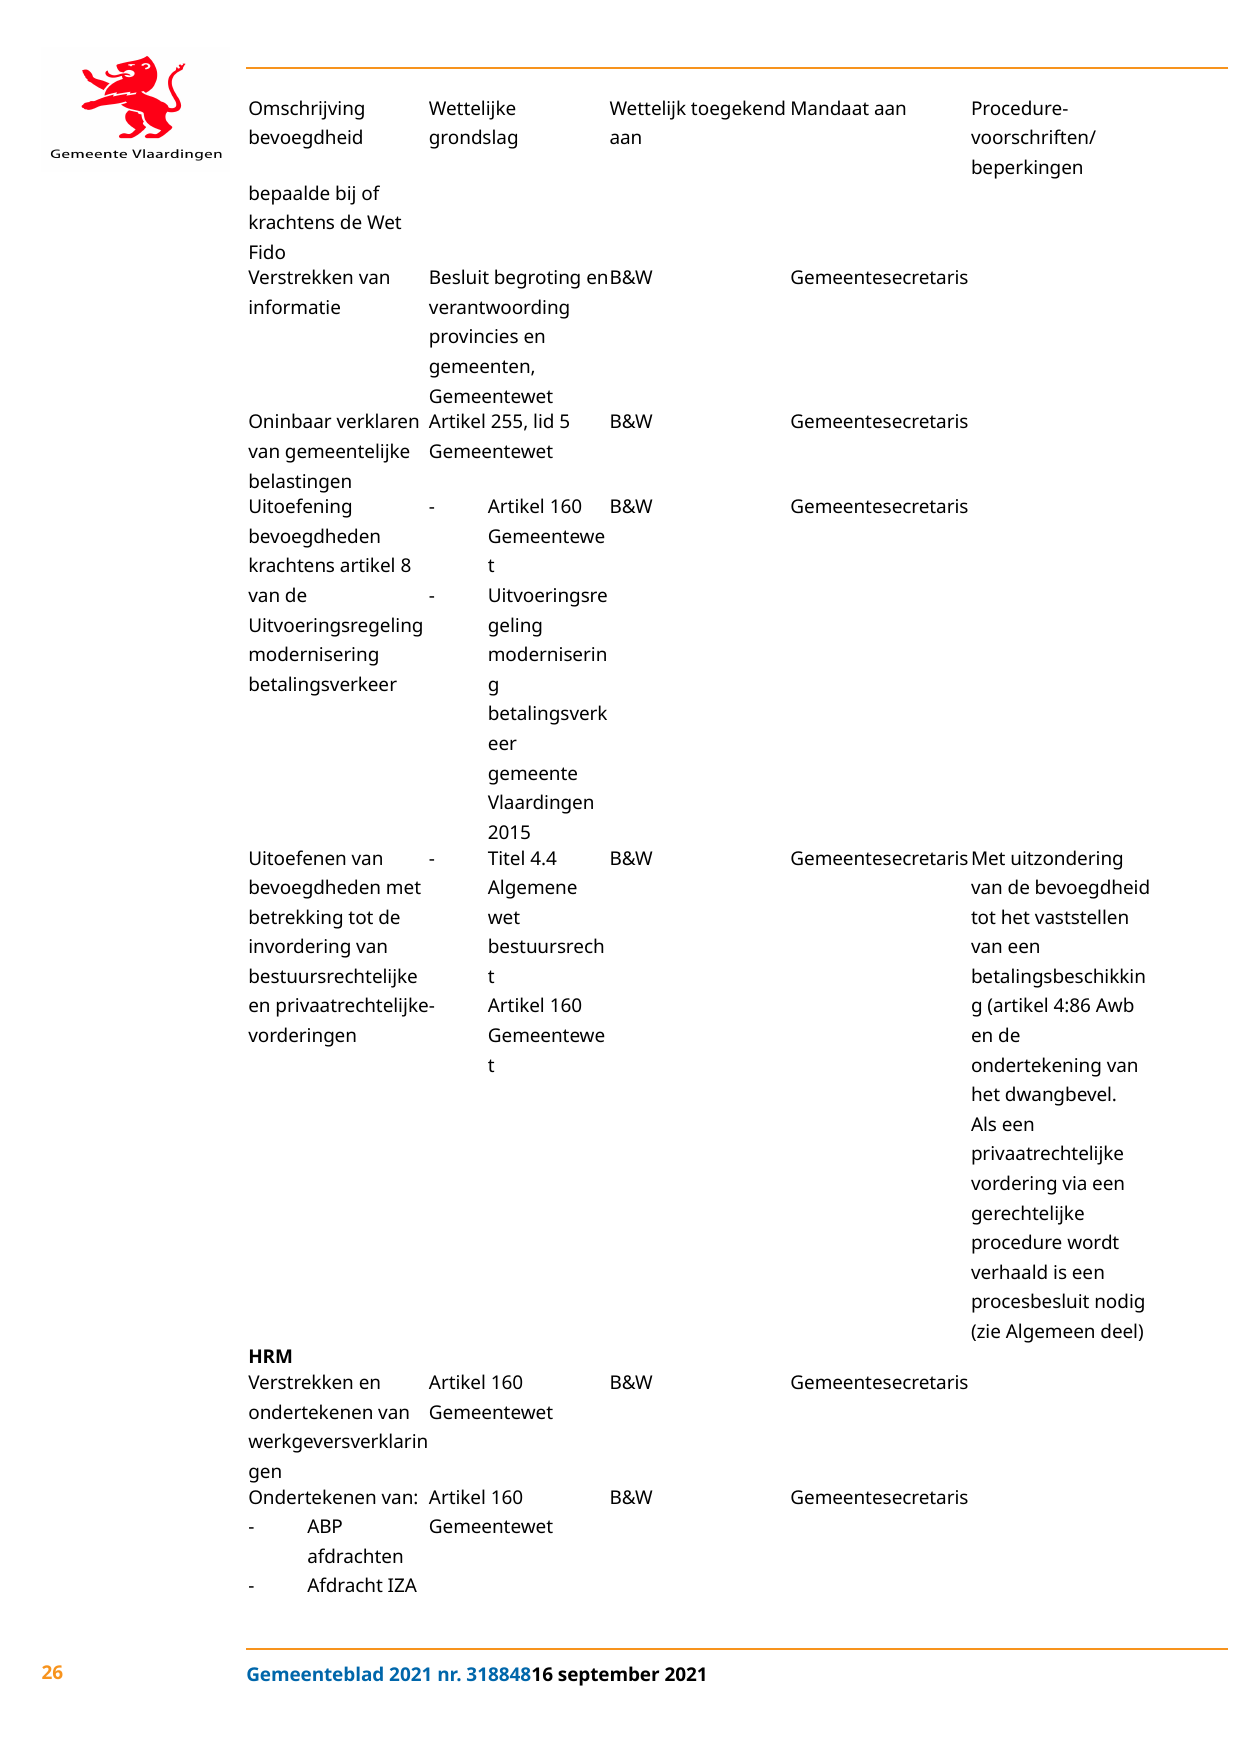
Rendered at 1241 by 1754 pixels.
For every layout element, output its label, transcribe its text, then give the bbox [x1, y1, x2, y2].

table_cell [971, 494, 1152, 845]
table_cell Artikel 160 Gemeentewet Uitvoeringsregeling modernisering betalingsverkeer gemeente Vlaardingen 2015 [429, 494, 609, 845]
table_cell Gemeentesecretaris [790, 494, 971, 845]
table_header Wettelijke grondslag [429, 95, 609, 180]
table_cell Verstrekken van informatie [248, 265, 429, 409]
table_cell Gemeentesecretaris [790, 1370, 971, 1484]
table_cell B&W [609, 845, 790, 1344]
table_cell [429, 180, 609, 264]
table_cell B&W [609, 1484, 790, 1598]
table_header Wettelijk toegekend aan [609, 95, 790, 180]
table_cell Artikel 160 Gemeentewet [429, 1370, 609, 1484]
table_cell Gemeentesecretaris [790, 1484, 971, 1598]
table_cell Oninbaar verklaren van gemeentelijke belastingen [248, 409, 429, 493]
table_header Procedure-voorschriften/ beperkingen [971, 95, 1152, 180]
table_cell Met uitzondering van de bevoegdheid tot het vaststellen van een betalingsbeschikking (artikel 4:86 Awb en de ondertekening van het dwangbevel. Als een privaatrechtelijke vordering via een gerechtelijke procedure wordt verhaald is een procesbesluit nodig (zie Algemeen deel) [971, 845, 1152, 1344]
table_cell Artikel 160 Gemeentewet [429, 1484, 609, 1598]
table_cell [971, 1484, 1152, 1598]
table_cell B&W [609, 409, 790, 493]
table_cell [971, 1370, 1152, 1484]
table_cell [971, 265, 1152, 409]
table_cell HRM [248, 1344, 429, 1369]
table_cell Uitoefenen van bevoegdheden met betrekking tot de invordering van bestuursrechtelijke en privaatrechtelijke vorderingen [248, 845, 429, 1344]
table_cell [971, 180, 1152, 264]
table_cell Uitoefening bevoegdheden krachtens artikel 8 van de Uitvoeringsregeling modernisering betalingsverkeer [248, 494, 429, 845]
table_cell bepaalde bij of krachtens de Wet Fido [248, 180, 429, 264]
table_cell Titel 4.4 Algemene wet bestuursrecht Artikel 160 Gemeentewet [429, 845, 609, 1344]
table_cell Ondertekenen van: ABP afdrachten Afdracht IZA [248, 1484, 429, 1598]
table_cell Gemeentesecretaris [790, 409, 971, 493]
table_cell B&W [609, 494, 790, 845]
table_cell [429, 1344, 1152, 1369]
table_cell [609, 180, 790, 264]
table_cell [790, 180, 971, 264]
picture [41, 47, 231, 172]
table_cell B&W [609, 1370, 790, 1484]
table_header Mandaat aan [790, 95, 971, 180]
table_cell Gemeentesecretaris [790, 845, 971, 1344]
table_cell Verstrekken en ondertekenen van werkgeversverklaringen [248, 1370, 429, 1484]
table_header Omschrijving bevoegdheid [248, 95, 429, 180]
table_cell Gemeentesecretaris [790, 265, 971, 409]
table_cell B&W [609, 265, 790, 409]
table_cell Artikel 255, lid 5 Gemeentewet [429, 409, 609, 493]
table_cell Besluit begroting en verantwoording provincies en gemeenten, Gemeentewet [429, 265, 609, 409]
table_cell [971, 409, 1152, 493]
